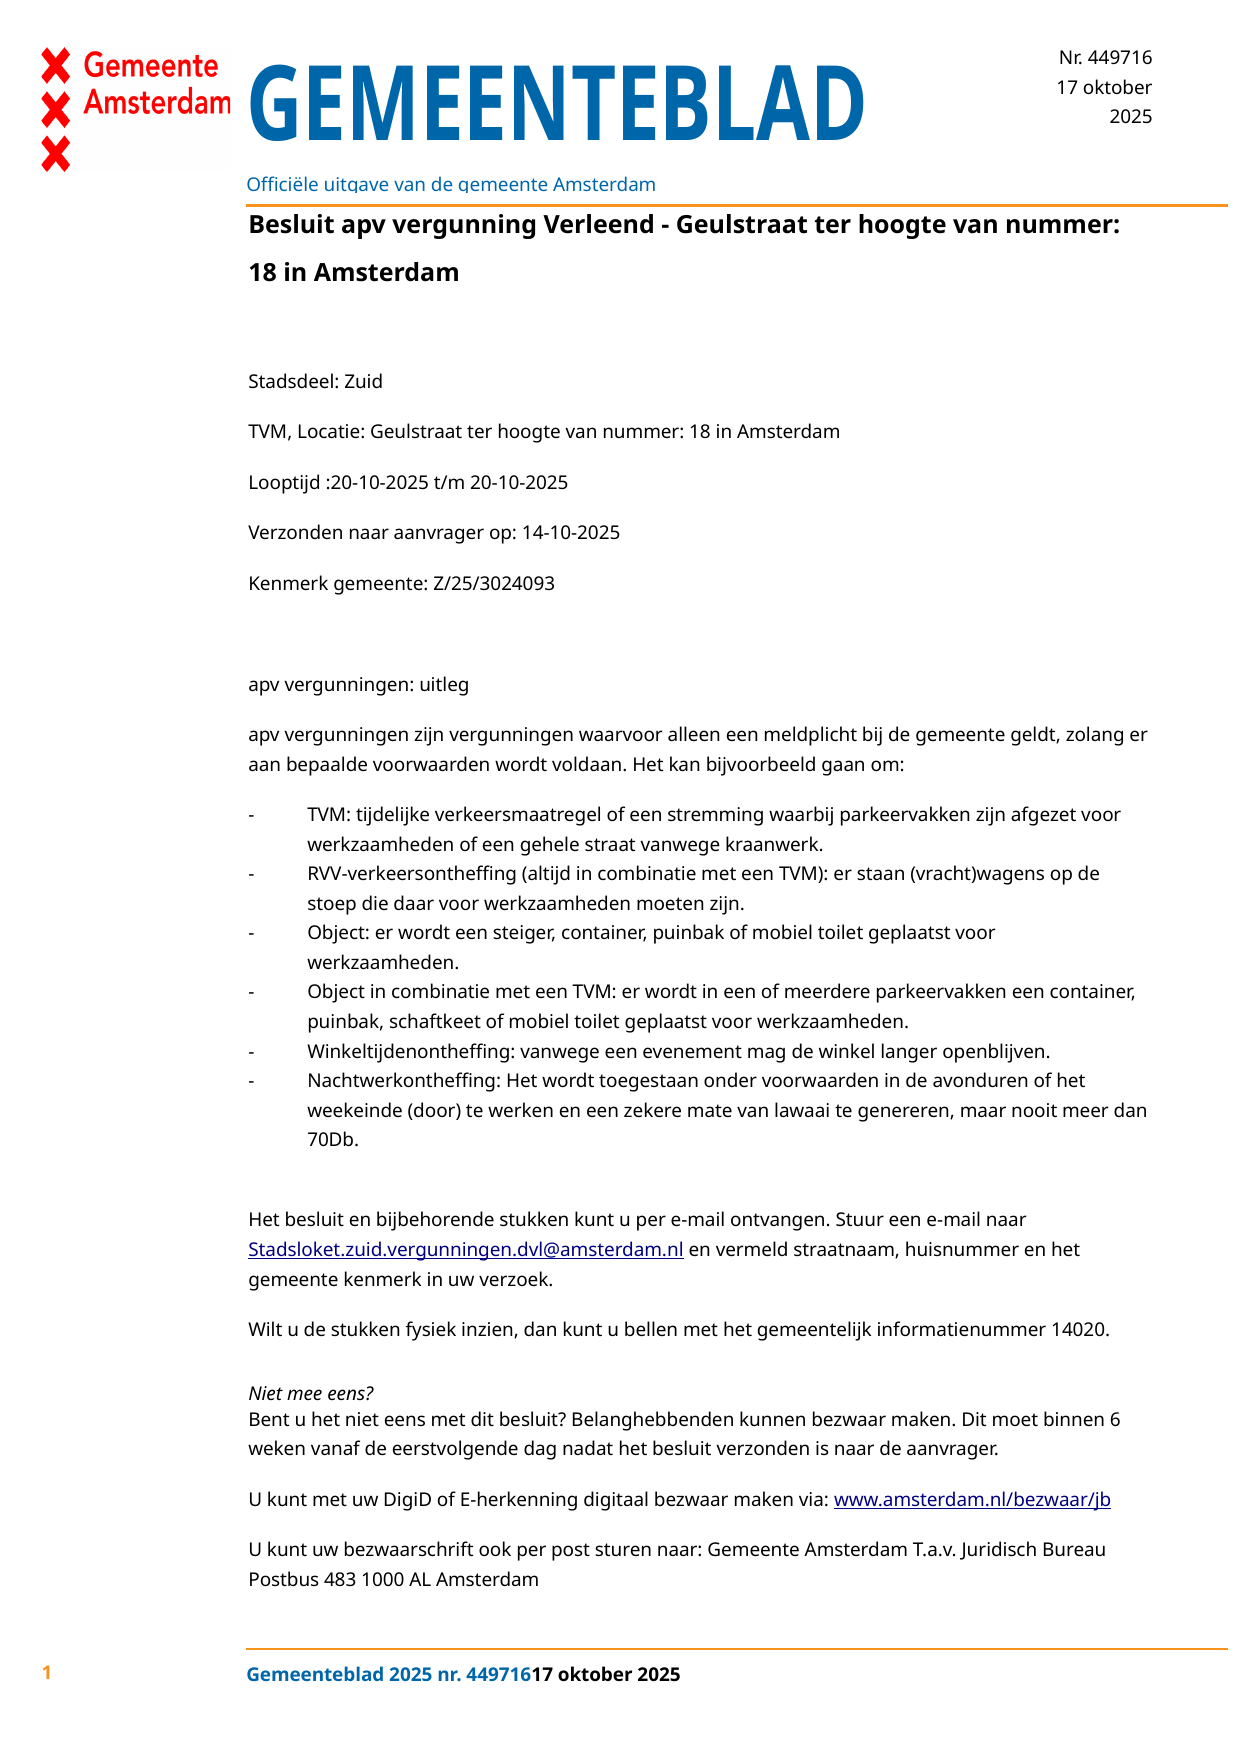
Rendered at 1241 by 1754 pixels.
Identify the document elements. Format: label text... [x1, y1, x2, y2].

text Verzonden naar aanvrager op: 14-10-2025 [248, 519, 1152, 545]
text Kenmerk gemeente: Z/25/3024093 [248, 570, 1152, 596]
list Object: er wordt een steiger, container, puinbak of mobiel toilet geplaatst voor werkzaamheden. [248, 919, 1152, 975]
text apv vergunningen zijn vergunningen waarvoor alleen een meldplicht bij de gemeente geldt, zolang er aan bepaalde voorwaarden wordt voldaan. Het kan bijvoorbeeld gaan om: [248, 721, 1152, 777]
text Looptijd :20-10-2025 t/m 20-10-2025 [248, 469, 1152, 495]
text U kunt met uw DigiD of E-herkenning digitaal bezwaar maken via: www.amsterdam.nl/bezwaar/jb [248, 1486, 1152, 1512]
text Stadsdeel: Zuid [248, 368, 1152, 394]
text Besluit apv vergunning Verleend - Geulstraat ter hoogte van nummer: 18 in Amsterdam [248, 207, 1152, 288]
text Niet mee eens? [248, 1380, 1152, 1406]
list Object in combinatie met een TVM: er wordt in een of meerdere parkeervakken een container, puinbak, schaftkeet of mobiel toilet geplaatst voor werkzaamheden. [248, 979, 1152, 1034]
list Nachtwerkontheffing: Het wordt toegestaan onder voorwaarden in de avonduren of het weekeinde (door) te werken en een zekere mate van lawaai te genereren, maar nooit meer dan 70Db. [248, 1067, 1152, 1152]
text Het besluit en bijbehorende stukken kunt u per e-mail ontvangen. Stuur een e-mail naar Stadsloket.zuid.vergunningen.dvl@amsterdam.nl en vermeld straatnaam, huisnummer en het gemeente kenmerk in uw verzoek. [248, 1207, 1152, 1292]
text TVM, Locatie: Geulstraat ter hoogte van nummer: 18 in Amsterdam [248, 419, 1152, 444]
list Winkeltijdenontheffing: vanwege een evenement mag de winkel langer openblijven. [248, 1038, 1152, 1064]
text apv vergunningen: uitleg [248, 671, 1152, 697]
text Bent u het niet eens met dit besluit? Belanghebbenden kunnen bezwaar maken. Dit moet binnen 6 weken vanaf de eerstvolgende dag nadat het besluit verzonden is naar de aanvrager. [248, 1406, 1152, 1461]
list RVV-verkeersontheffing (altijd in combinatie met een TVM): er staan (vracht)wagens op de stoep die daar voor werkzaamheden moeten zijn. [248, 860, 1152, 916]
text U kunt uw bezwaarschrift ook per post sturen naar: Gemeente Amsterdam T.a.v. Juridisch Bureau Postbus 483 1000 AL Amsterdam [248, 1536, 1152, 1592]
picture [41, 47, 231, 172]
text Wilt u de stukken fysiek inzien, dan kunt u bellen met het gemeentelijk informatienummer 14020. [248, 1316, 1152, 1342]
list TVM: tijdelijke verkeersmaatregel of een stremming waarbij parkeervakken zijn afgezet voor werkzaamheden of een gehele straat vanwege kraanwerk. [248, 801, 1152, 857]
